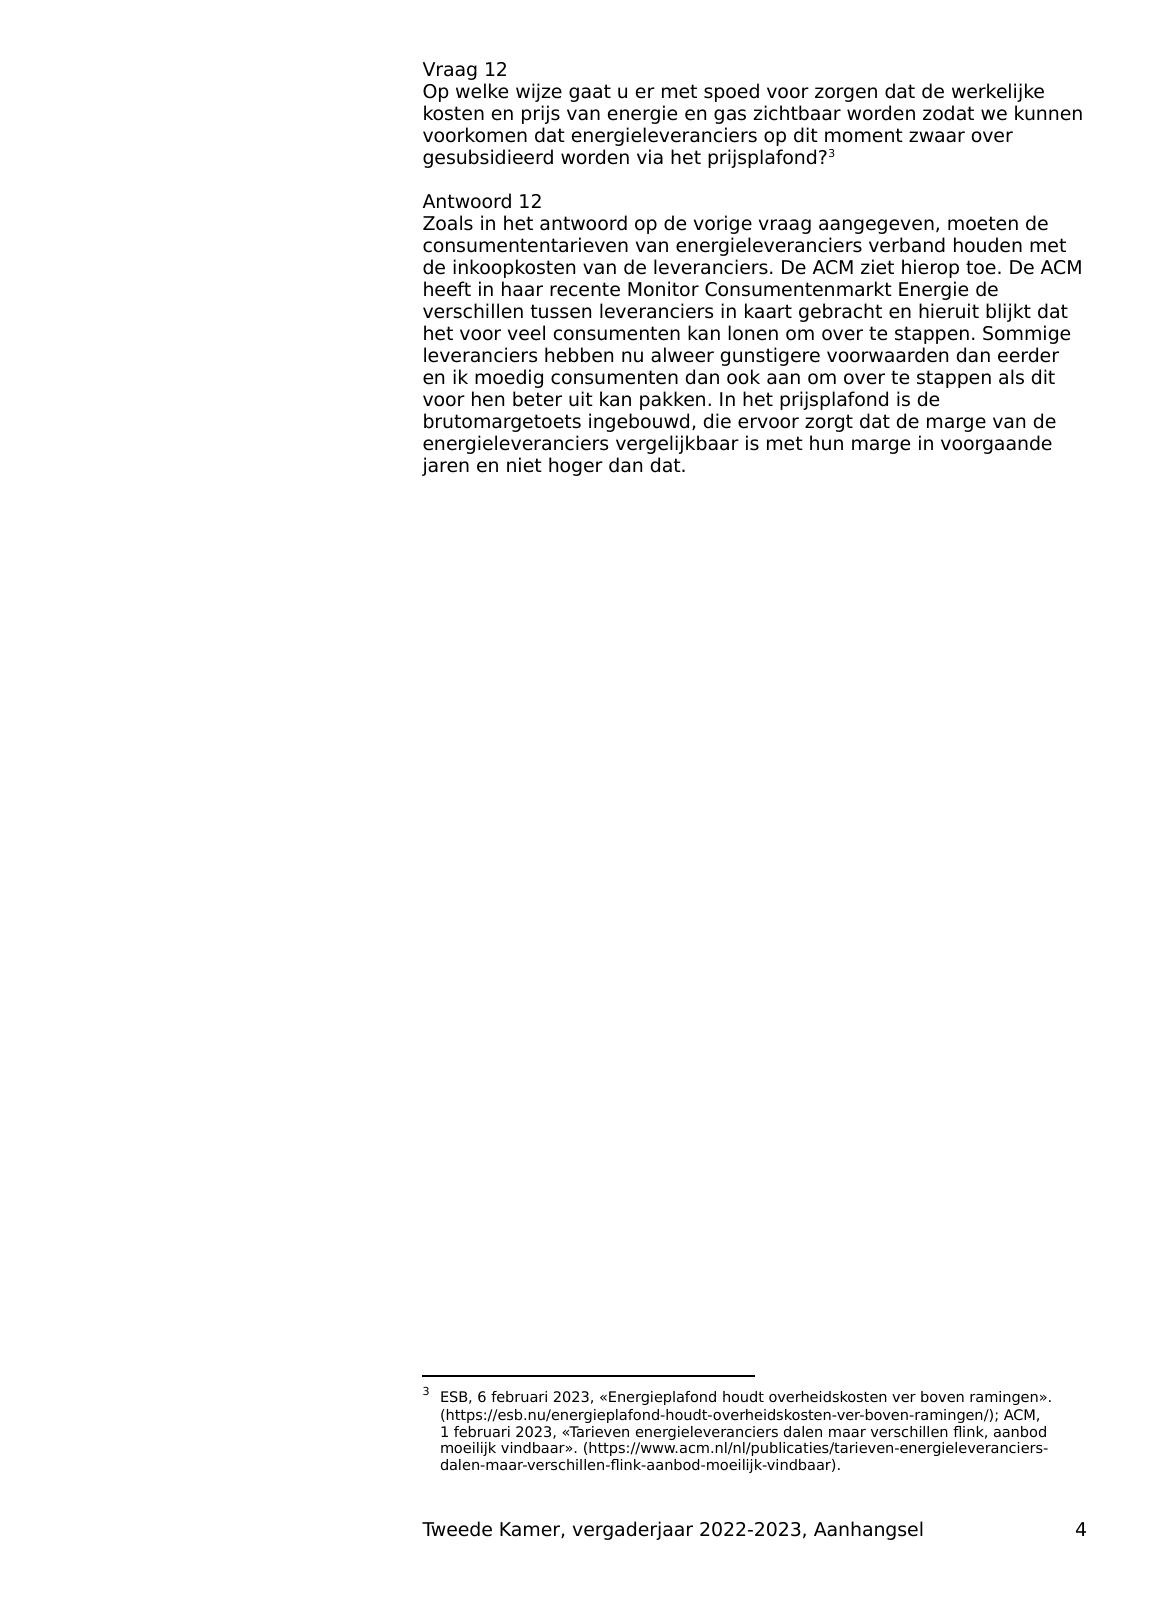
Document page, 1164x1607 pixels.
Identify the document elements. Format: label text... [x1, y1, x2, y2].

text Zoals in het antwoord op de vorige vraag aangegeven, moeten de consumententarieven van energieleveranciers verband houden met de inkoopkosten van de leveranciers. De ACM ziet hierop toe. De ACM heeft in haar recente Monitor Consumentenmarkt Energie de verschillen tussen leveranciers in kaart gebracht en hieruit blijkt dat het voor veel consumenten kan lonen om over te stappen. Sommige leveranciers hebben nu alweer gunstigere voorwaarden dan eerder en ik moedig consumenten dan ook aan om over te stappen als dit voor hen beter uit kan pakken. In het prijsplafond is de brutomargetoets ingebouwd, die ervoor zorgt dat de marge van de energieleveranciers vergelijkbaar is met hun marge in voorgaande jaren en niet hoger dan dat. [422, 213, 1087, 477]
text Vraag 12 [422, 59, 1087, 81]
text Op welke wijze gaat u er met spoed voor zorgen dat de werkelijke kosten en prijs van energie en gas zichtbaar worden zodat we kunnen voorkomen dat energieleveranciers op dit moment zwaar over gesubsidieerd worden via het prijsplafond? [422, 81, 1087, 169]
text ESB, 6 februari 2023, «Energieplafond houdt overheidskosten ver boven ramingen». (https://esb.nu/energieplafond-houdt-overheidskosten-ver-boven-ramingen/); ACM, 1 februari 2023, «Tarieven energieleveranciers dalen maar verschillen flink, aanbod moeilijk vindbaar». (https://www.acm.nl/nl/publicaties/tarieven-energieleveranciers-dalen-maar-verschillen-flink-aanbod-moeilijk-vindbaar). [422, 1385, 1087, 1474]
text Antwoord 12 [422, 191, 1087, 213]
